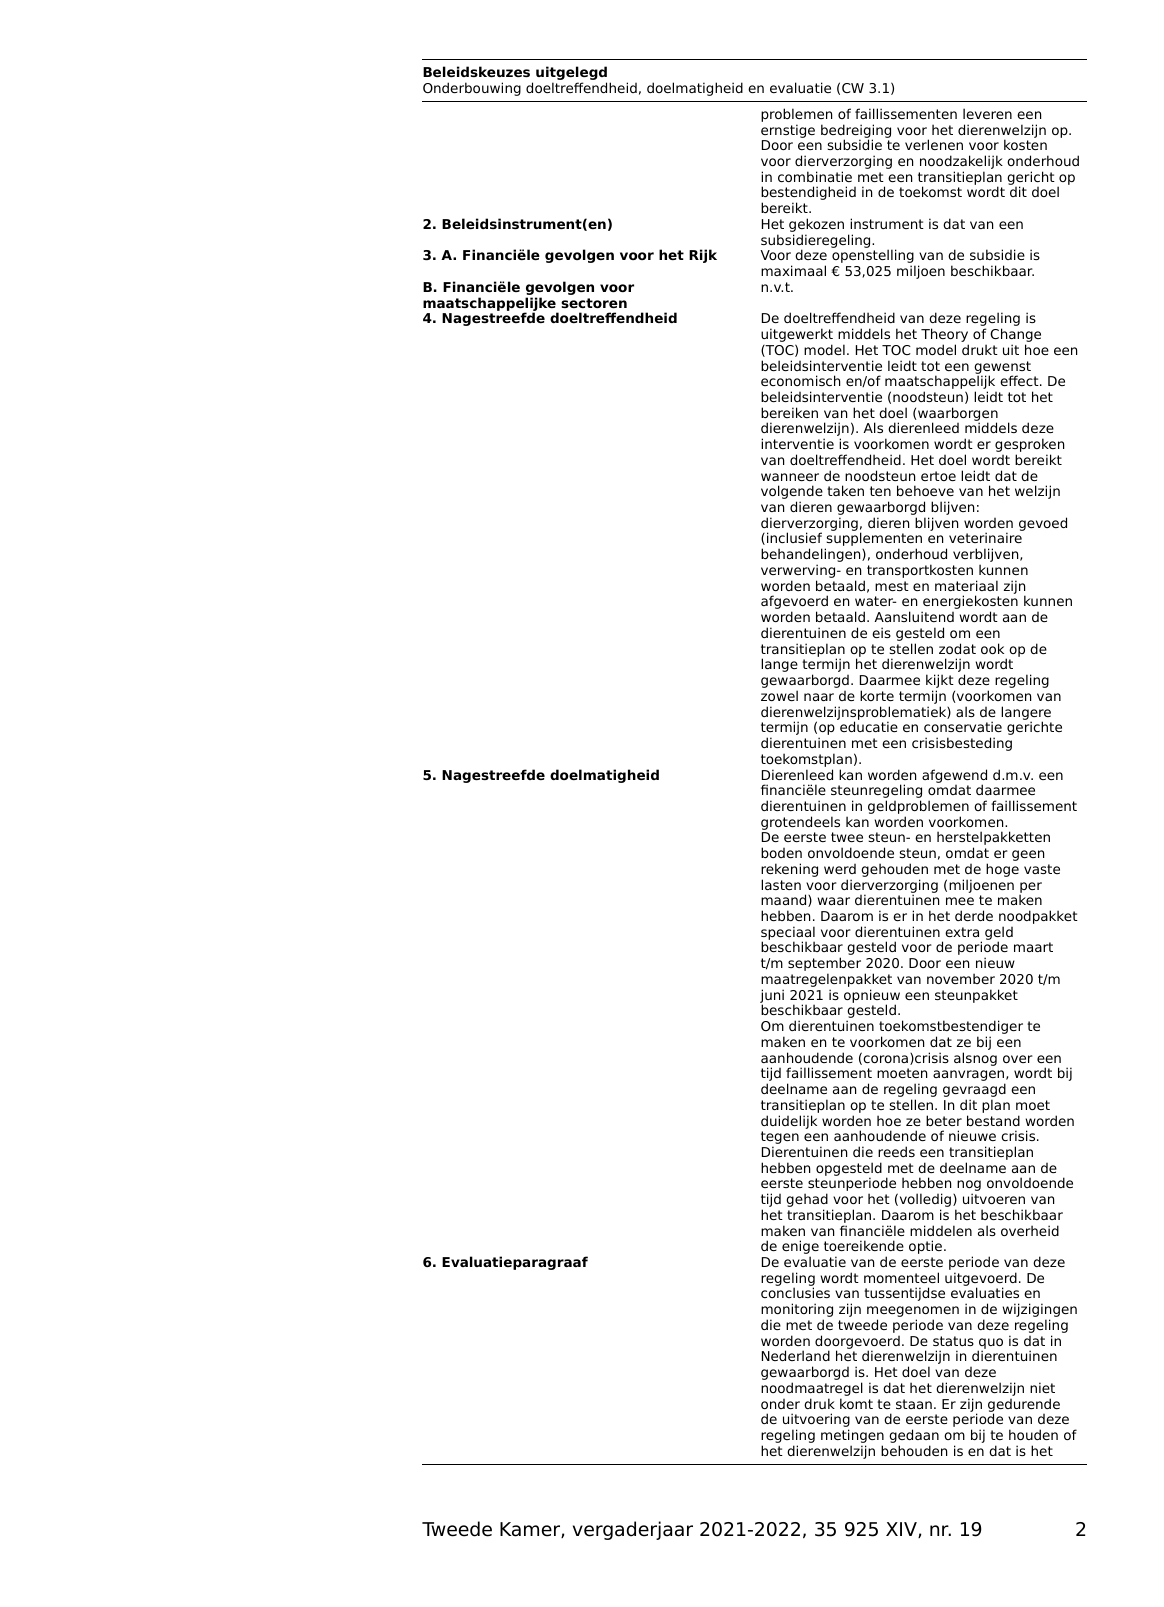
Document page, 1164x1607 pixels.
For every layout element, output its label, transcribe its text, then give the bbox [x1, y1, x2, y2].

table_cell [422, 102, 754, 217]
table_cell 4. Nagestreefde doeltreffendheid [422, 311, 754, 767]
table_cell 2. Beleidsinstrument(en) [422, 217, 754, 248]
table_cell 6. Evaluatieparagraaf [422, 1255, 754, 1464]
table_cell De evaluatie van de eerste periode van deze regeling wordt momenteel uitgevoerd. De conclusies van tussentijdse evaluaties en monitoring zijn meegenomen in de wijzigingen die met de tweede periode van deze regeling worden doorgevoerd. De status quo is dat in Nederland het dierenwelzijn in dierentuinen gewaarborgd is. Het doel van deze noodmaatregel is dat het dierenwelzijn niet onder druk komt te staan. Er zijn gedurende de uitvoering van de eerste periode van deze regeling metingen gedaan om bij te houden of het dierenwelzijn behouden is en dat is het [754, 1255, 1087, 1464]
table_cell Voor deze openstelling van de subsidie is maximaal € 53,025 miljoen beschikbaar. [754, 248, 1087, 280]
table_cell problemen of faillissementen leveren een ernstige bedreiging voor het dierenwelzijn op. Door een subsidie te verlenen voor kosten voor dierverzorging en noodzakelijk onderhoud in combinatie met een transitieplan gericht op bestendigheid in de toekomst wordt dit doel bereikt. [754, 102, 1087, 217]
table_cell B. Financiële gevolgen voor maatschappelijke sectoren [422, 280, 754, 311]
table_cell De doeltreffendheid van deze regeling is uitgewerkt middels het Theory of Change (TOC) model. Het TOC model drukt uit hoe een beleidsinterventie leidt tot een gewenst economisch en/of maatschappelijk effect. De beleidsinterventie (noodsteun) leidt tot het bereiken van het doel (waarborgen dierenwelzijn). Als dierenleed middels deze interventie is voorkomen wordt er gesproken van doeltreffendheid. Het doel wordt bereikt wanneer de noodsteun ertoe leidt dat de volgende taken ten behoeve van het welzijn van dieren gewaarborgd blijven: dierverzorging, dieren blijven worden gevoed (inclusief supplementen en veterinaire behandelingen), onderhoud verblijven, verwerving- en transportkosten kunnen worden betaald, mest en materiaal zijn afgevoerd en water- en energiekosten kunnen worden betaald. Aansluitend wordt aan de dierentuinen de eis gesteld om een transitieplan op te stellen zodat ook op de lange termijn het dierenwelzijn wordt gewaarborgd. Daarmee kijkt deze regeling zowel naar de korte termijn (voorkomen van dierenwelzijnsproblematiek) als de langere termijn (op educatie en conservatie gerichte dierentuinen met een crisisbesteding toekomstplan). [754, 311, 1087, 767]
table_header Beleidskeuzes uitgelegd Onderbouwing doeltreffendheid, doelmatigheid en evaluatie (CW 3.1) [422, 60, 1087, 101]
table_cell n.v.t. [754, 280, 1087, 311]
table_cell Dierenleed kan worden afgewend d.m.v. een financiële steunregeling omdat daarmee dierentuinen in geldproblemen of faillissement grotendeels kan worden voorkomen. De eerste twee steun- en herstelpakketten boden onvoldoende steun, omdat er geen rekening werd gehouden met de hoge vaste lasten voor dierverzorging (miljoenen per maand) waar dierentuinen mee te maken hebben. Daarom is er in het derde noodpakket speciaal voor dierentuinen extra geld beschikbaar gesteld voor de periode maart t/m september 2020. Door een nieuw maatregelenpakket van november 2020 t/m juni 2021 is opnieuw een steunpakket beschikbaar gesteld. Om dierentuinen toekomstbestendiger te maken en te voorkomen dat ze bij een aanhoudende (corona)crisis alsnog over een tijd faillissement moeten aanvragen, wordt bij deelname aan de regeling gevraagd een transitieplan op te stellen. In dit plan moet duidelijk worden hoe ze beter bestand worden tegen een aanhoudende of nieuwe crisis. Dierentuinen die reeds een transitieplan hebben opgesteld met de deelname aan de eerste steunperiode hebben nog onvoldoende tijd gehad voor het (volledig) uitvoeren van het transitieplan. Daarom is het beschikbaar maken van financiële middelen als overheid de enige toereikende optie. [754, 767, 1087, 1255]
table_cell 3. A. Financiële gevolgen voor het Rijk [422, 248, 754, 280]
table_cell Het gekozen instrument is dat van een subsidieregeling. [754, 217, 1087, 248]
table_cell 5. Nagestreefde doelmatigheid [422, 767, 754, 1255]
